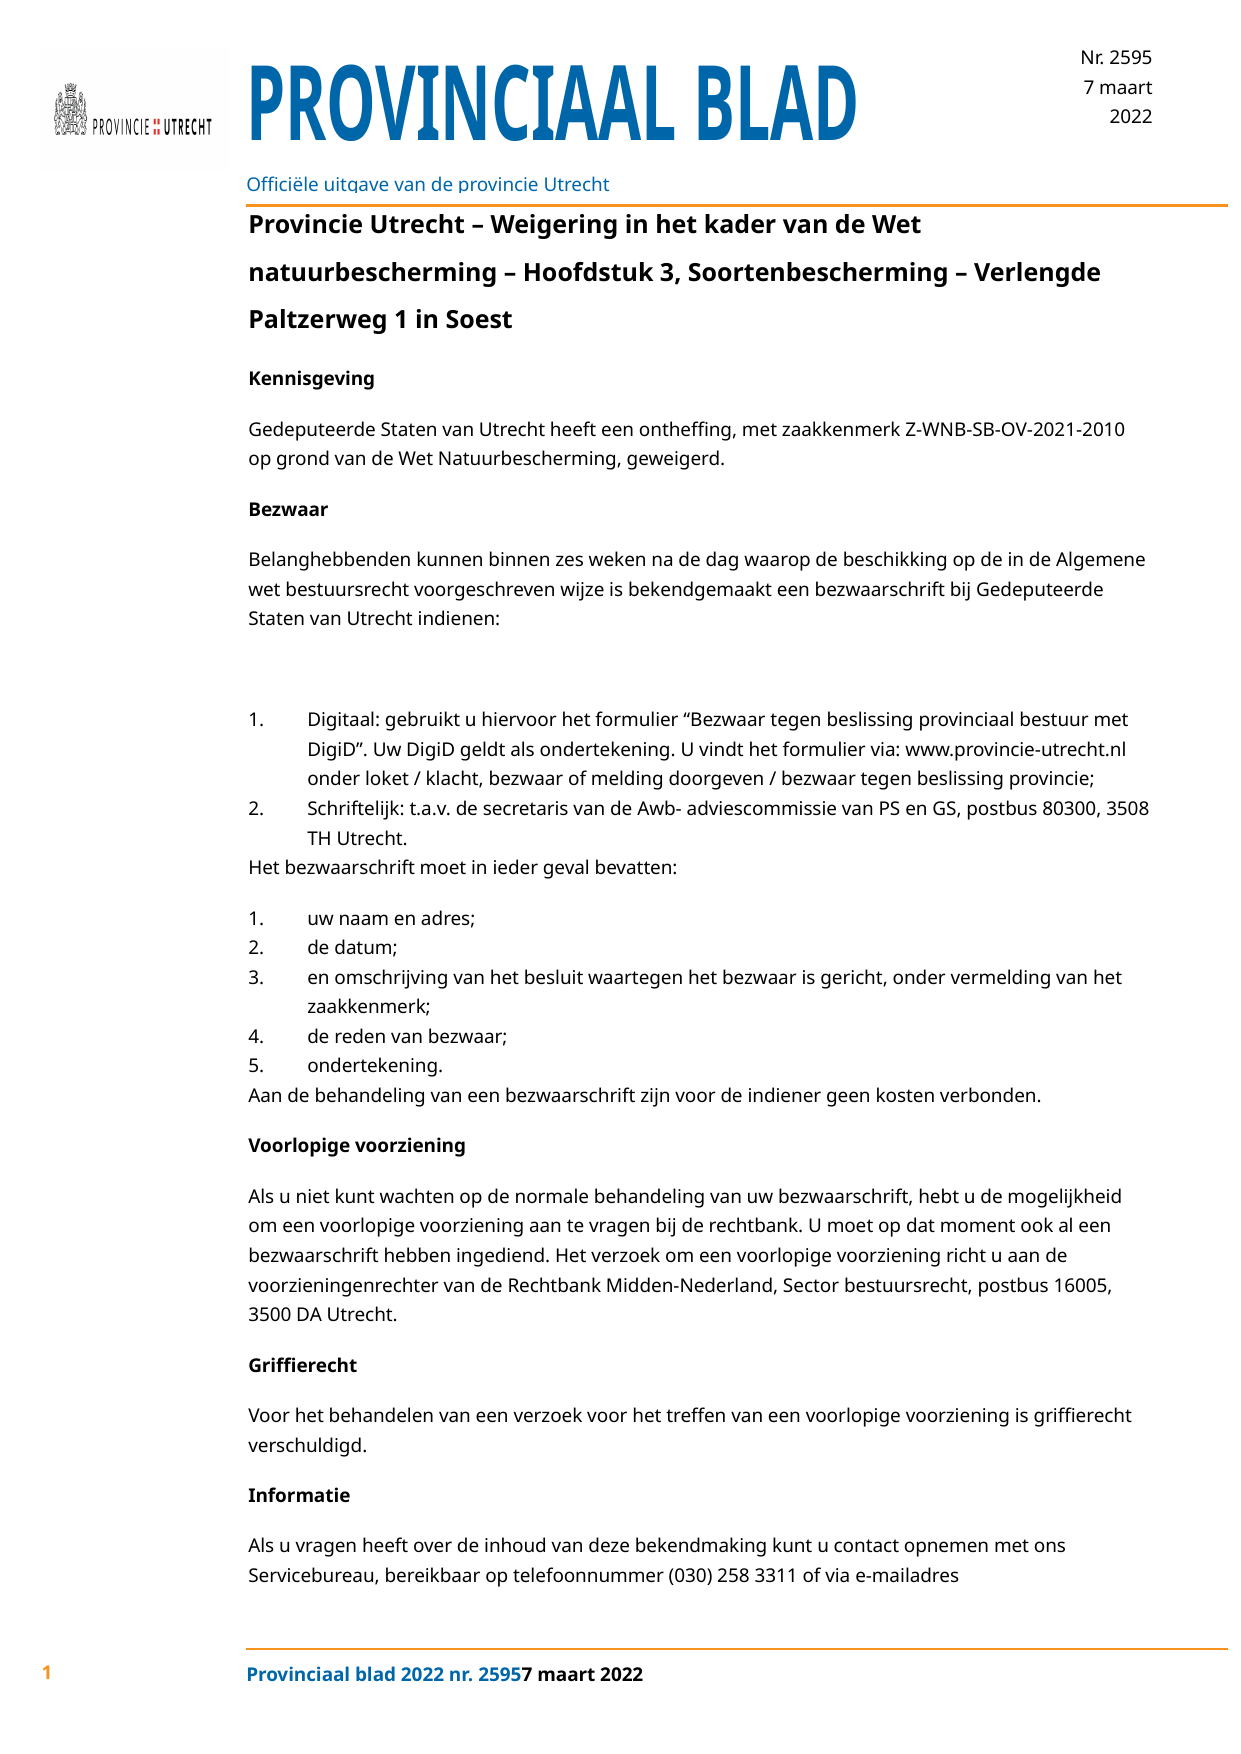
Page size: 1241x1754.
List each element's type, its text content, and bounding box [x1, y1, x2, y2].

text Voorlopige voorziening [248, 1133, 1152, 1158]
text Kennisgeving [248, 366, 1152, 391]
list uw naam en adres; [248, 905, 1152, 930]
list en omschrijving van het besluit waartegen het bezwaar is gericht, onder vermelding van het zaakkenmerk; [248, 964, 1152, 1019]
list ondertekening. [248, 1053, 1152, 1078]
list de reden van bezwaar; [248, 1023, 1152, 1049]
text Provincie Utrecht – Weigering in het kader van de Wet natuurbescherming – Hoofdstuk 3, Soortenbescherming – Verlengde Paltzerweg 1 in Soest [248, 207, 1152, 336]
text Gedeputeerde Staten van Utrecht heeft een ontheffing, met zaakkenmerk Z-WNB-SB-OV-2021-2010 op grond van de Wet Natuurbescherming, geweigerd. [248, 416, 1152, 471]
text Belanghebbenden kunnen binnen zes weken na de dag waarop de beschikking op de in de Algemene wet bestuursrecht voorgeschreven wijze is bekendgemaakt een bezwaarschrift bij Gedeputeerde Staten van Utrecht indienen: [248, 546, 1152, 631]
picture [41, 47, 231, 172]
text Griffierecht [248, 1352, 1152, 1377]
text Als u vragen heeft over de inhoud van deze bekendmaking kunt u contact opnemen met ons Servicebureau, bereikbaar op telefoonnummer (030) 258 3311 of via e-mailadres [248, 1533, 1152, 1588]
text Informatie [248, 1482, 1152, 1508]
text Bezwaar [248, 496, 1152, 522]
list Schriftelijk: t.a.v. de secretaris van de Awb- adviescommissie van PS en GS, postbus 80300, 3508 TH Utrecht. [248, 795, 1152, 850]
list Digitaal: gebruikt u hiervoor het formulier “Bezwaar tegen beslissing provinciaal bestuur met DigiD”. Uw DigiD geldt als ondertekening. U vindt het formulier via: www.provincie-utrecht.nl onder loket / klacht, bezwaar of melding doorgeven / bezwaar tegen beslissing provincie; [248, 706, 1152, 791]
text Voor het behandelen van een verzoek voor het treffen van een voorlopige voorziening is griffierecht verschuldigd. [248, 1402, 1152, 1457]
text Aan de behandeling van een bezwaarschrift zijn voor de indiener geen kosten verbonden. [248, 1082, 1152, 1108]
text Het bezwaarschrift moet in ieder geval bevatten: [248, 854, 1152, 880]
list de datum; [248, 934, 1152, 960]
text Als u niet kunt wachten op de normale behandeling van uw bezwaarschrift, hebt u de mogelijkheid om een voorlopige voorziening aan te vragen bij de rechtbank. U moet op dat moment ook al een bezwaarschrift hebben ingediend. Het verzoek om een voorlopige voorziening richt u aan de voorzieningenrechter van de Rechtbank Midden-Nederland, Sector bestuursrecht, postbus 16005, 3500 DA Utrecht. [248, 1183, 1152, 1327]
